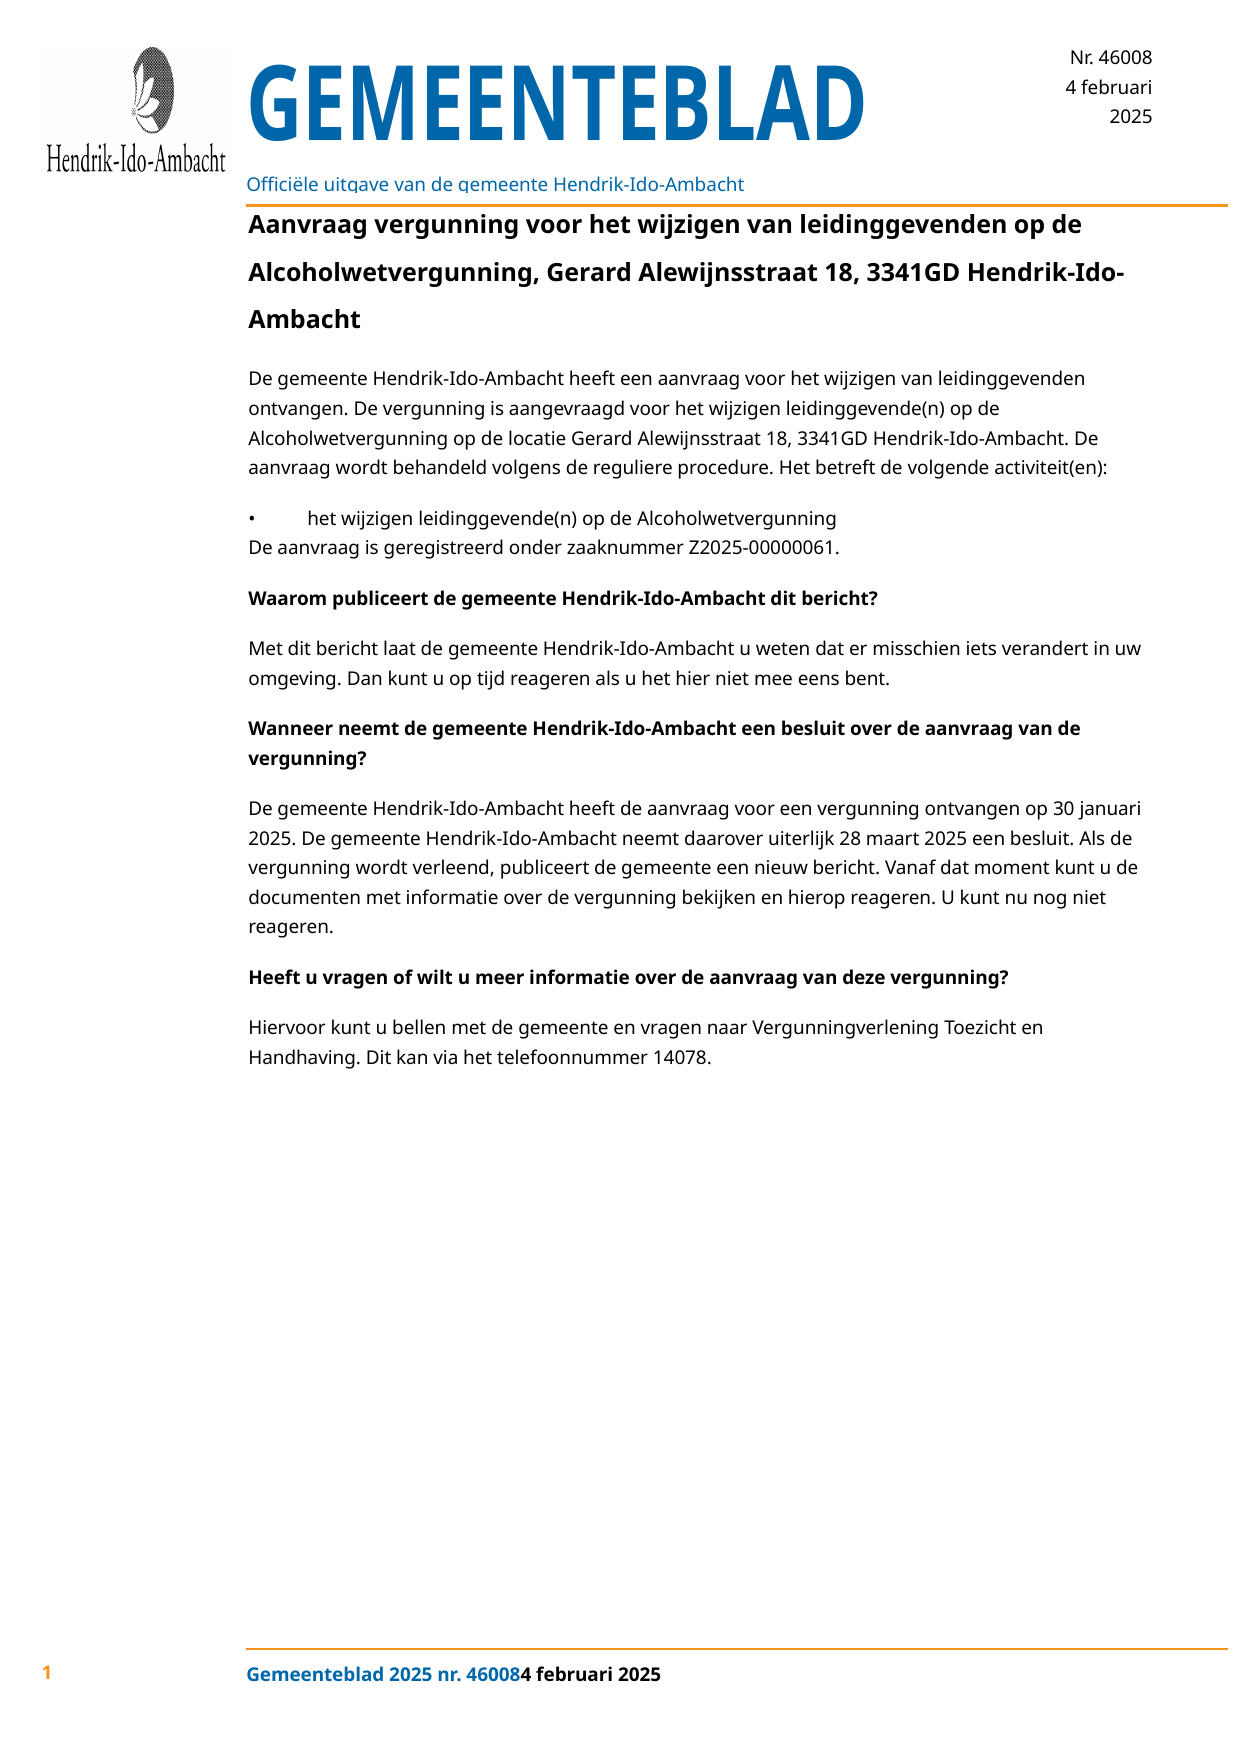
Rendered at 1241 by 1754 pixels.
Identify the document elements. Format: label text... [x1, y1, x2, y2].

text Wanneer neemt de gemeente Hendrik-Ido-Ambacht een besluit over de aanvraag van de vergunning? [248, 715, 1152, 770]
list het wijzigen leidinggevende(n) op de Alcoholwetvergunning [248, 505, 1152, 530]
text Heeft u vragen of wilt u meer informatie over de aanvraag van deze vergunning? [248, 964, 1152, 989]
text De gemeente Hendrik-Ido-Ambacht heeft de aanvraag voor een vergunning ontvangen op 30 januari 2025. De gemeente Hendrik-Ido-Ambacht neemt daarover uiterlijk 28 maart 2025 een besluit. Als de vergunning wordt verleend, publiceert de gemeente een nieuw bericht. Vanaf dat moment kunt u de documenten met informatie over de vergunning bekijken en hierop reageren. U kunt nu nog niet reageren. [248, 795, 1152, 939]
text Hiervoor kunt u bellen met de gemeente en vragen naar Vergunningverlening Toezicht en Handhaving. Dit kan via het telefoonnummer 14078. [248, 1014, 1152, 1069]
text Waarom publiceert de gemeente Hendrik-Ido-Ambacht dit bericht? [248, 585, 1152, 610]
picture [41, 47, 231, 172]
text Aanvraag vergunning voor het wijzigen van leidinggevenden op de Alcoholwetvergunning, Gerard Alewijnsstraat 18, 3341GD Hendrik-Ido-Ambacht [248, 207, 1152, 336]
text De aanvraag is geregistreerd onder zaaknummer Z2025-00000061. [248, 534, 1152, 560]
text De gemeente Hendrik-Ido-Ambacht heeft een aanvraag voor het wijzigen van leidinggevenden ontvangen. De vergunning is aangevraagd voor het wijzigen leidinggevende(n) op de Alcoholwetvergunning op de locatie Gerard Alewijnsstraat 18, 3341GD Hendrik-Ido-Ambacht. De aanvraag wordt behandeld volgens de reguliere procedure. Het betreft de volgende activiteit(en): [248, 366, 1152, 480]
text Met dit bericht laat de gemeente Hendrik-Ido-Ambacht u weten dat er misschien iets verandert in uw omgeving. Dan kunt u op tijd reageren als u het hier niet mee eens bent. [248, 635, 1152, 690]
